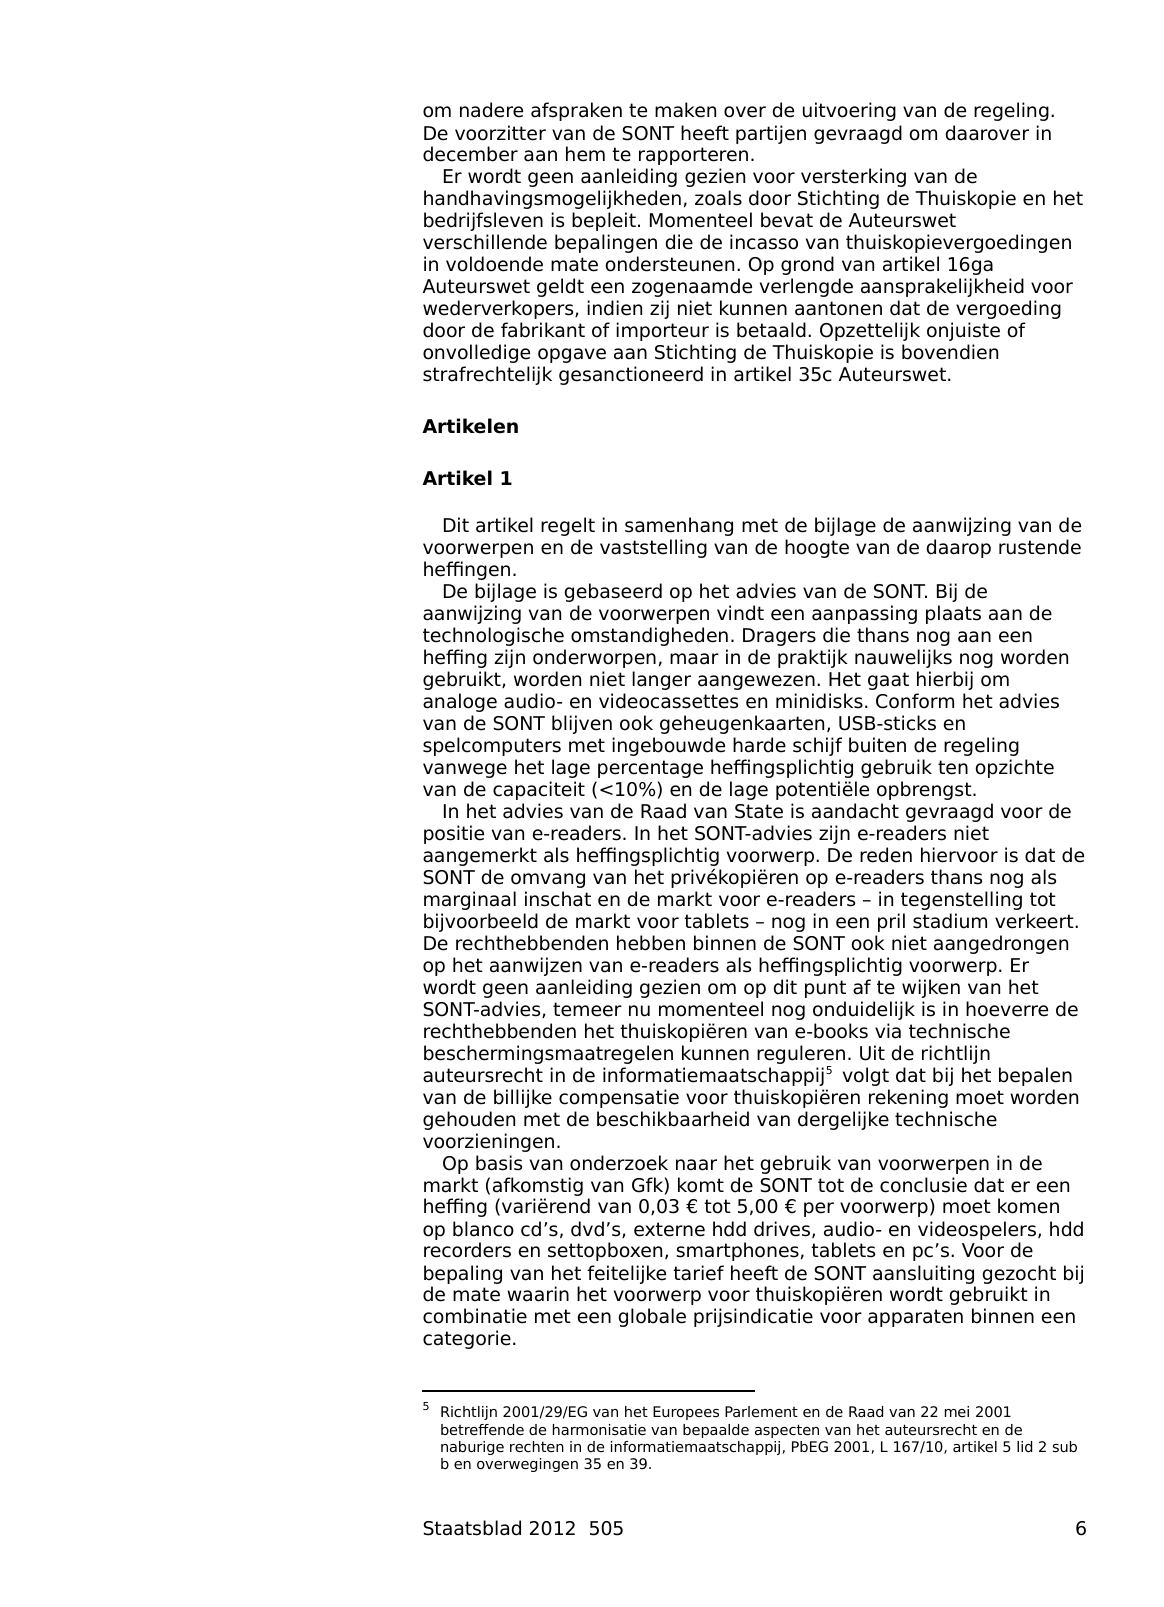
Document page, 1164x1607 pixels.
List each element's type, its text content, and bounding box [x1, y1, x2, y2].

subtitle Artikelen [422, 416, 1087, 438]
text Er wordt geen aanleiding gezien voor versterking van de handhavingsmogelijkheden, zoals door Stichting de Thuiskopie en het bedrijfsleven is bepleit. Momenteel bevat de Auteurswet verschillende bepalingen die de incasso van thuiskopievergoedingen in voldoende mate ondersteunen. Op grond van artikel 16ga Auteurswet geldt een zogenaamde verlengde aansprakelijkheid voor wederverkopers, indien zij niet kunnen aantonen dat de vergoeding door de fabrikant of importeur is betaald. Opzettelijk onjuiste of onvolledige opgave aan Stichting de Thuiskopie is bovendien strafrechtelijk gesanctioneerd in artikel 35c Auteurswet. [422, 166, 1087, 386]
text Richtlijn 2001/29/EG van het Europees Parlement en de Raad van 22 mei 2001 betreffende de harmonisatie van bepaalde aspecten van het auteursrecht en de naburige rechten in de informatiemaatschappij, PbEG 2001, L 167/10, artikel 5 lid 2 sub b en overwegingen 35 en 39. [422, 1400, 1087, 1473]
text Dit artikel regelt in samenhang met de bijlage de aanwijzing van de voorwerpen en de vaststelling van de hoogte van de daarop rustende heffingen. [422, 515, 1087, 581]
text De bijlage is gebaseerd op het advies van de SONT. Bij de aanwijzing van de voorwerpen vindt een aanpassing plaats aan de technologische omstandigheden. Dragers die thans nog aan een heffing zijn onderworpen, maar in de praktijk nauwelijks nog worden gebruikt, worden niet langer aangewezen. Het gaat hierbij om analoge audio- en videocassettes en minidisks. Conform het advies van de SONT blijven ook geheugenkaarten, USB-sticks en spelcomputers met ingebouwde harde schijf buiten de regeling vanwege het lage percentage heffingsplichtig gebruik ten opzichte van de capaciteit (<10%) en de lage potentiële opbrengst. [422, 581, 1087, 801]
text om nadere afspraken te maken over de uitvoering van de regeling. De voorzitter van de SONT heeft partijen gevraagd om daarover in december aan hem te rapporteren. [422, 100, 1087, 166]
subtitle Artikel 1 [422, 468, 1087, 490]
text Op basis van onderzoek naar het gebruik van voorwerpen in de markt (afkomstig van Gfk) komt de SONT tot de conclusie dat er een heffing (variërend van 0,03 € tot 5,00 € per voorwerp) moet komen op blanco cd’s, dvd’s, externe hdd drives, audio- en videospelers, hdd recorders en settopboxen, smartphones, tablets en pc’s. Voor de bepaling van het feitelijke tarief heeft de SONT aansluiting gezocht bij de mate waarin het voorwerp voor thuiskopiëren wordt gebruikt in combinatie met een globale prijsindicatie voor apparaten binnen een categorie. [422, 1152, 1087, 1350]
text In het advies van de Raad van State is aandacht gevraagd voor de positie van e-readers. In het SONT-advies zijn e-readers niet aangemerkt als heffingsplichtig voorwerp. De reden hiervoor is dat de SONT de omvang van het privékopiëren op e-readers thans nog als marginaal inschat en de markt voor e-readers – in tegenstelling tot bijvoorbeeld de markt voor tablets – nog in een pril stadium verkeert. De rechthebbenden hebben binnen de SONT ook niet aangedrongen op het aanwijzen van e-readers als heffingsplichtig voorwerp. Er wordt geen aanleiding gezien om op dit punt af te wijken van het SONT-advies, temeer nu momenteel nog onduidelijk is in hoeverre de rechthebbenden het thuiskopiëren van e-books via technische beschermingsmaatregelen kunnen reguleren. Uit de richtlijn auteursrecht in de informatiemaatschappij volgt dat bij het bepalen van de billijke compensatie voor thuiskopiëren rekening moet worden gehouden met de beschikbaarheid van dergelijke technische voorzieningen. [422, 801, 1087, 1152]
